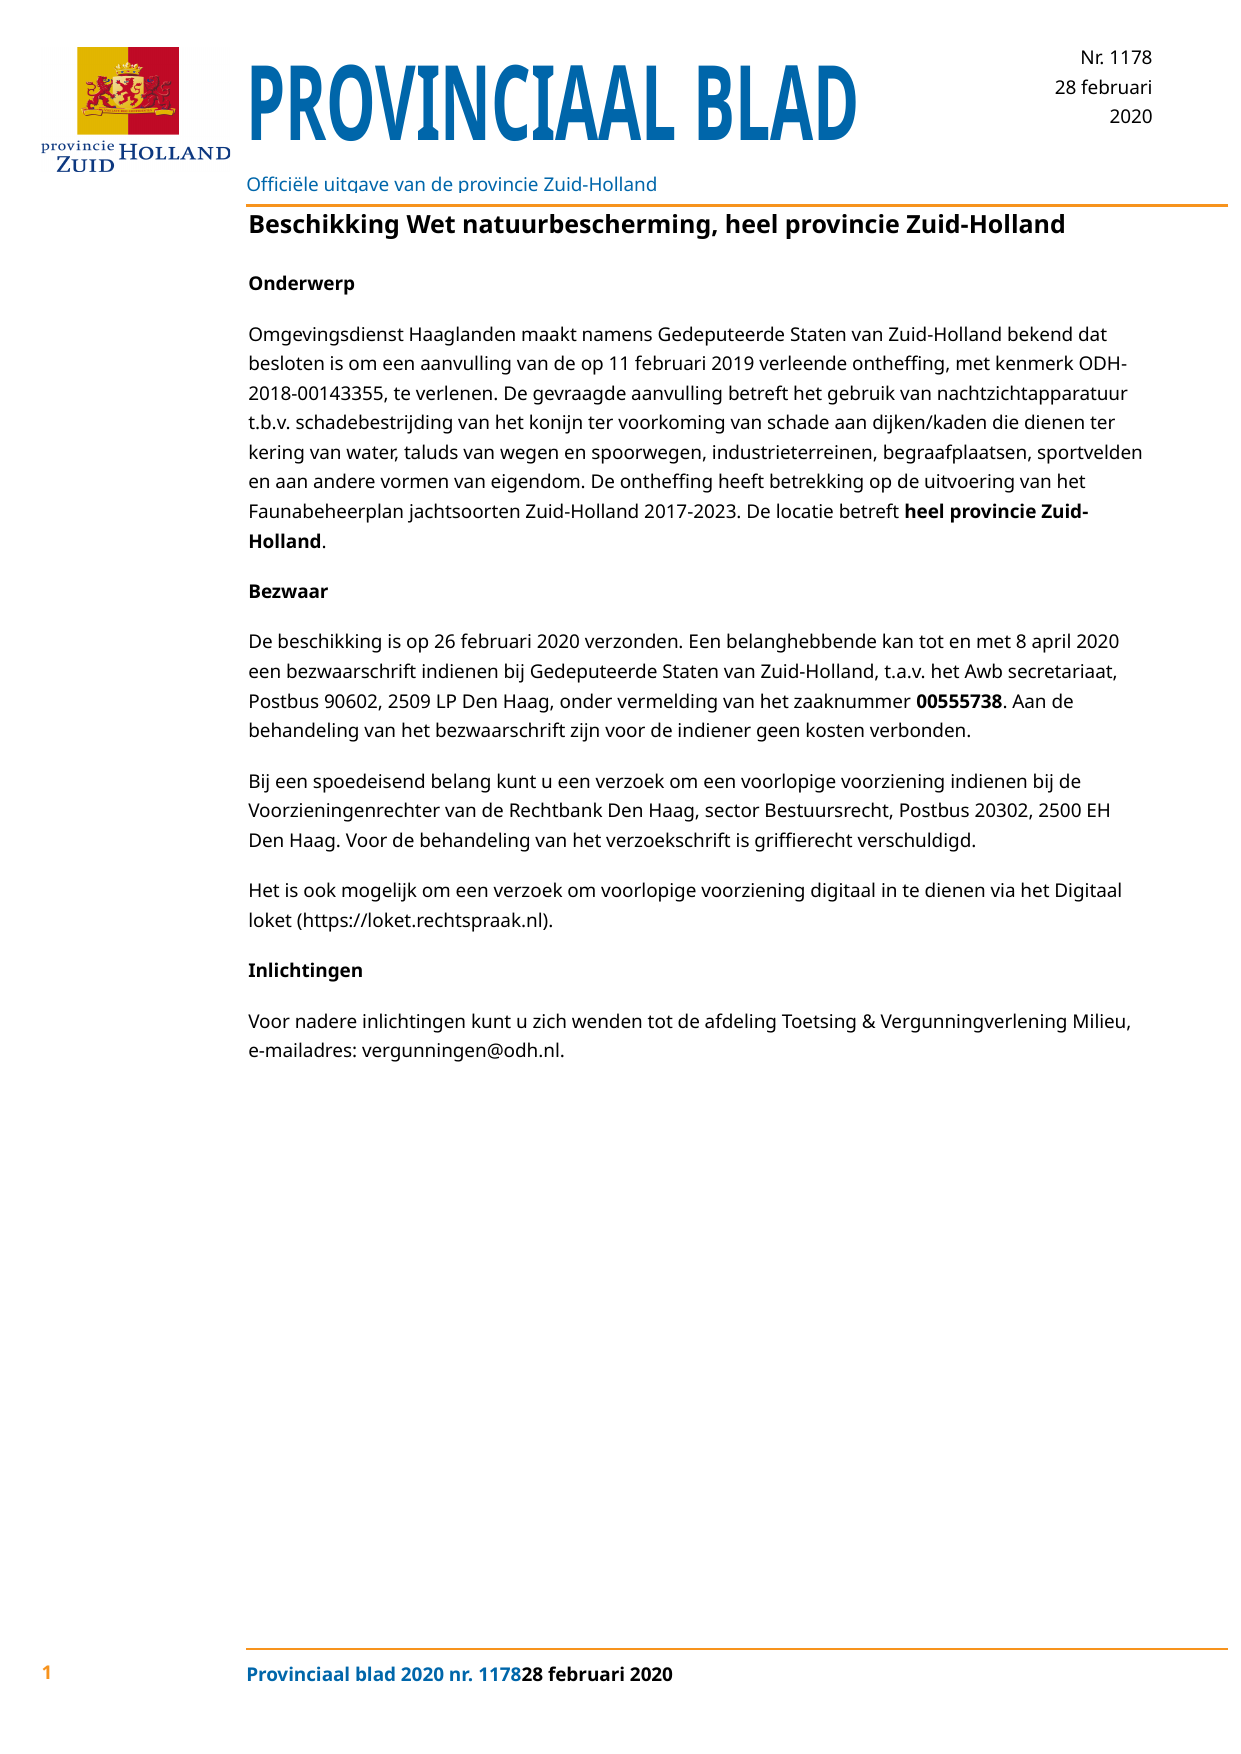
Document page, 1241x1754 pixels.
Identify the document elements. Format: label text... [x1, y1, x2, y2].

text Inlichtingen [248, 957, 1152, 983]
text Beschikking Wet natuurbescherming, heel provincie Zuid-Holland [248, 207, 1152, 241]
text Bezwaar [248, 578, 1152, 604]
text Het is ook mogelijk om een verzoek om voorlopige voorziening digitaal in te dienen via het Digitaal loket (https://loket.rechtspraak.nl). [248, 877, 1152, 933]
text De beschikking is op 26 februari 2020 verzonden. Een belanghebbende kan tot en met 8 april 2020 een bezwaarschrift indienen bij Gedeputeerde Staten van Zuid-Holland, t.a.v. het Awb secretariaat, Postbus 90602, 2509 LP Den Haag, onder vermelding van het zaaknummer 00555738. Aan de behandeling van het bezwaarschrift zijn voor de indiener geen kosten verbonden. [248, 629, 1152, 743]
text Onderwerp [248, 270, 1152, 296]
text Voor nadere inlichtingen kunt u zich wenden tot de afdeling Toetsing & Vergunningverlening Milieu, e-mailadres: vergunningen@odh.nl. [248, 1008, 1152, 1063]
picture [41, 47, 231, 172]
text Bij een spoedeisend belang kunt u een verzoek om een voorlopige voorziening indienen bij de Voorzieningenrechter van de Rechtbank Den Haag, sector Bestuursrecht, Postbus 20302, 2500 EH Den Haag. Voor de behandeling van het verzoekschrift is griffierecht verschuldigd. [248, 768, 1152, 853]
text Omgevingsdienst Haaglanden maakt namens Gedeputeerde Staten van Zuid-Holland bekend dat besloten is om een aanvulling van de op 11 februari 2019 verleende ontheffing, met kenmerk ODH-2018-00143355, te verlenen. De gevraagde aanvulling betreft het gebruik van nachtzichtapparatuur t.b.v. schadebestrijding van het konijn ter voorkoming van schade aan dijken/kaden die dienen ter kering van water, taluds van wegen en spoorwegen, industrieterreinen, begraafplaatsen, sportvelden en aan andere vormen van eigendom. De ontheffing heeft betrekking op de uitvoering van het Faunabeheerplan jachtsoorten Zuid-Holland 2017-2023. De locatie betreft heel provincie Zuid-Holland. [248, 321, 1152, 553]
